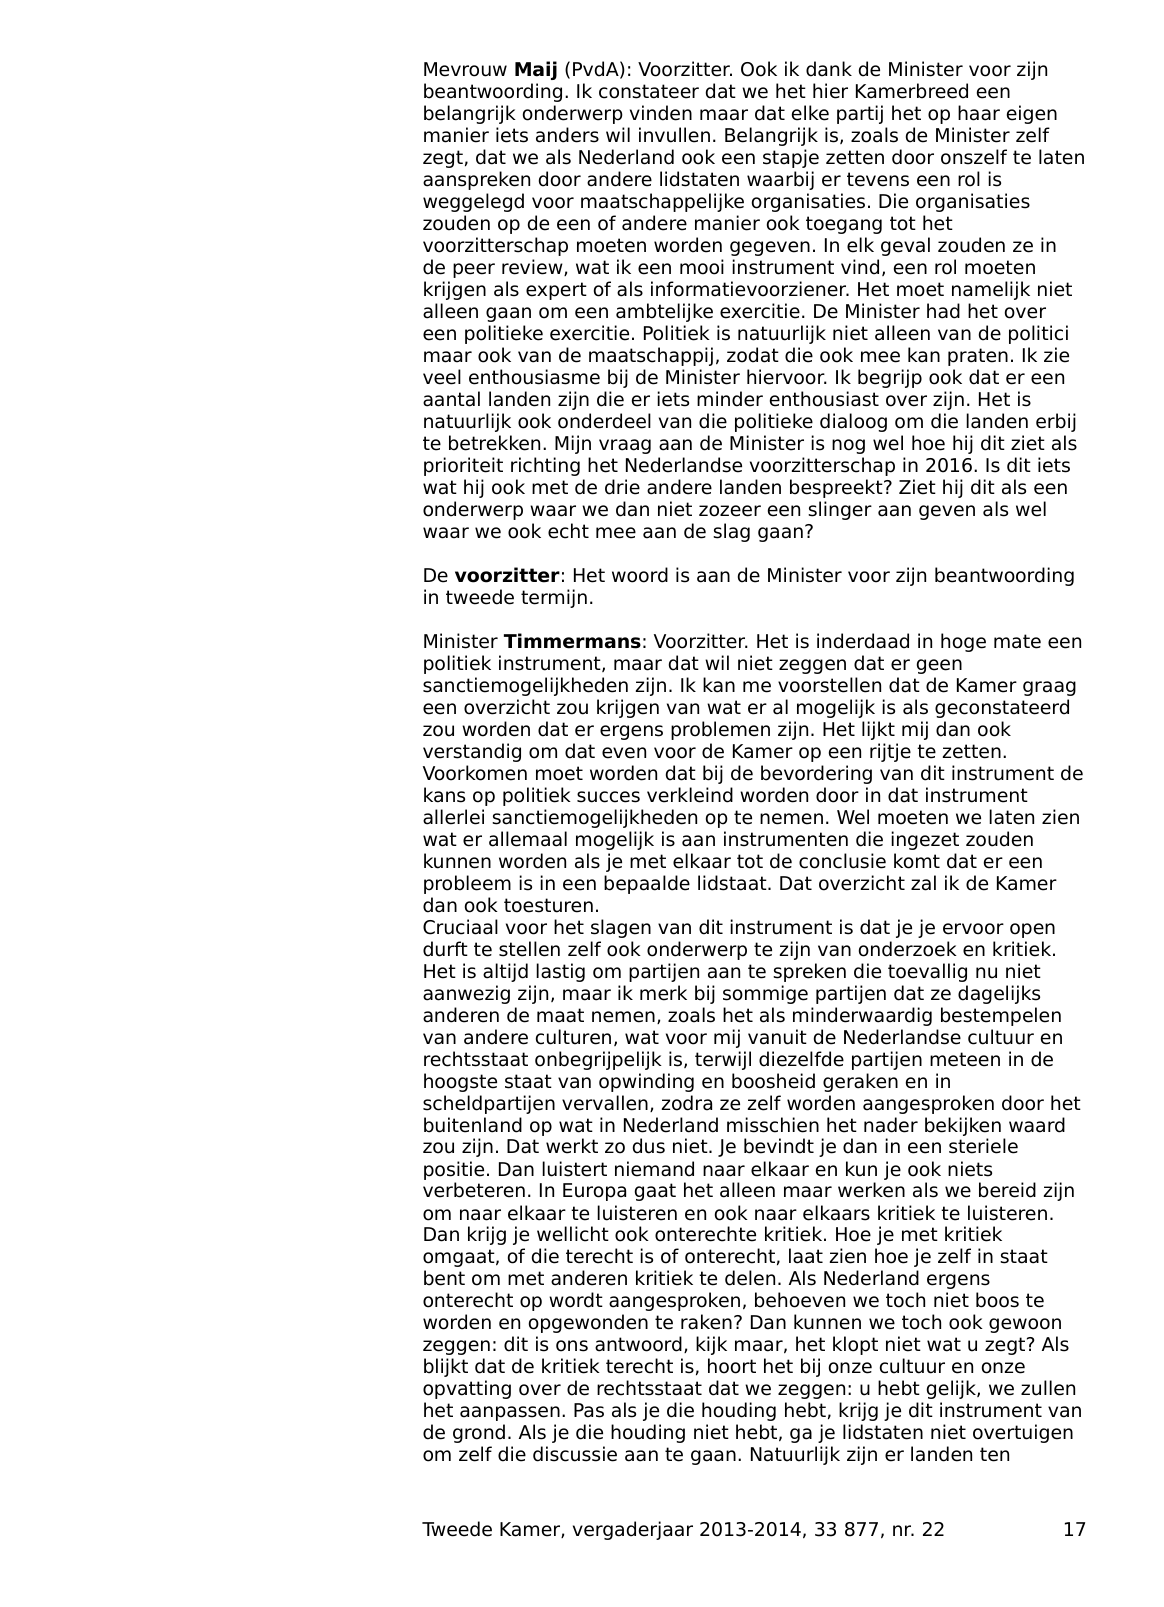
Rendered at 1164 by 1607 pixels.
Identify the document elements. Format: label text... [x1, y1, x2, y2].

text Mevrouw Maij (PvdA): Voorzitter. Ook ik dank de Minister voor zijn beantwoording. Ik constateer dat we het hier Kamerbreed een belangrijk onderwerp vinden maar dat elke partij het op haar eigen manier iets anders wil invullen. Belangrijk is, zoals de Minister zelf zegt, dat we als Nederland ook een stapje zetten door onszelf te laten aanspreken door andere lidstaten waarbij er tevens een rol is weggelegd voor maatschappelijke organisaties. Die organisaties zouden op de een of andere manier ook toegang tot het voorzitterschap moeten worden gegeven. In elk geval zouden ze in de peer review, wat ik een mooi instrument vind, een rol moeten krijgen als expert of als informatievoorziener. Het moet namelijk niet alleen gaan om een ambtelijke exercitie. De Minister had het over een politieke exercitie. Politiek is natuurlijk niet alleen van de politici maar ook van de maatschappij, zodat die ook mee kan praten. Ik zie veel enthousiasme bij de Minister hiervoor. Ik begrijp ook dat er een aantal landen zijn die er iets minder enthousiast over zijn. Het is natuurlijk ook onderdeel van die politieke dialoog om die landen erbij te betrekken. Mijn vraag aan de Minister is nog wel hoe hij dit ziet als prioriteit richting het Nederlandse voorzitterschap in 2016. Is dit iets wat hij ook met de drie andere landen bespreekt? Ziet hij dit als een onderwerp waar we dan niet zozeer een slinger aan geven als wel waar we ook echt mee aan de slag gaan? [422, 59, 1087, 543]
text De voorzitter: Het woord is aan de Minister voor zijn beantwoording in tweede termijn. [422, 565, 1087, 609]
text Minister Timmermans: Voorzitter. Het is inderdaad in hoge mate een politiek instrument, maar dat wil niet zeggen dat er geen sanctiemogelijkheden zijn. Ik kan me voorstellen dat de Kamer graag een overzicht zou krijgen van wat er al mogelijk is als geconstateerd zou worden dat er ergens problemen zijn. Het lijkt mij dan ook verstandig om dat even voor de Kamer op een rijtje te zetten. Voorkomen moet worden dat bij de bevordering van dit instrument de kans op politiek succes verkleind worden door in dat instrument allerlei sanctiemogelijkheden op te nemen. Wel moeten we laten zien wat er allemaal mogelijk is aan instrumenten die ingezet zouden kunnen worden als je met elkaar tot de conclusie komt dat er een probleem is in een bepaalde lidstaat. Dat overzicht zal ik de Kamer dan ook toesturen. [422, 631, 1087, 917]
text Cruciaal voor het slagen van dit instrument is dat je je ervoor open durft te stellen zelf ook onderwerp te zijn van onderzoek en kritiek. Het is altijd lastig om partijen aan te spreken die toevallig nu niet aanwezig zijn, maar ik merk bij sommige partijen dat ze dagelijks anderen de maat nemen, zoals het als minderwaardig bestempelen van andere culturen, wat voor mij vanuit de Nederlandse cultuur en rechtsstaat onbegrijpelijk is, terwijl diezelfde partijen meteen in de hoogste staat van opwinding en boosheid geraken en in scheldpartijen vervallen, zodra ze zelf worden aangesproken door het buitenland op wat in Nederland misschien het nader bekijken waard zou zijn. Dat werkt zo dus niet. Je bevindt je dan in een steriele positie. Dan luistert niemand naar elkaar en kun je ook niets verbeteren. In Europa gaat het alleen maar werken als we bereid zijn om naar elkaar te luisteren en ook naar elkaars kritiek te luisteren. Dan krijg je wellicht ook onterechte kritiek. Hoe je met kritiek omgaat, of die terecht is of onterecht, laat zien hoe je zelf in staat bent om met anderen kritiek te delen. Als Nederland ergens onterecht op wordt aangesproken, behoeven we toch niet boos te worden en opgewonden te raken? Dan kunnen we toch ook gewoon zeggen: dit is ons antwoord, kijk maar, het klopt niet wat u zegt? Als blijkt dat de kritiek terecht is, hoort het bij onze cultuur en onze opvatting over de rechtsstaat dat we zeggen: u hebt gelijk, we zullen het aanpassen. Pas als je die houding hebt, krijg je dit instrument van de grond. Als je die houding niet hebt, ga je lidstaten niet overtuigen om zelf die discussie aan te gaan. Natuurlijk zijn er landen ten [422, 917, 1087, 1466]
